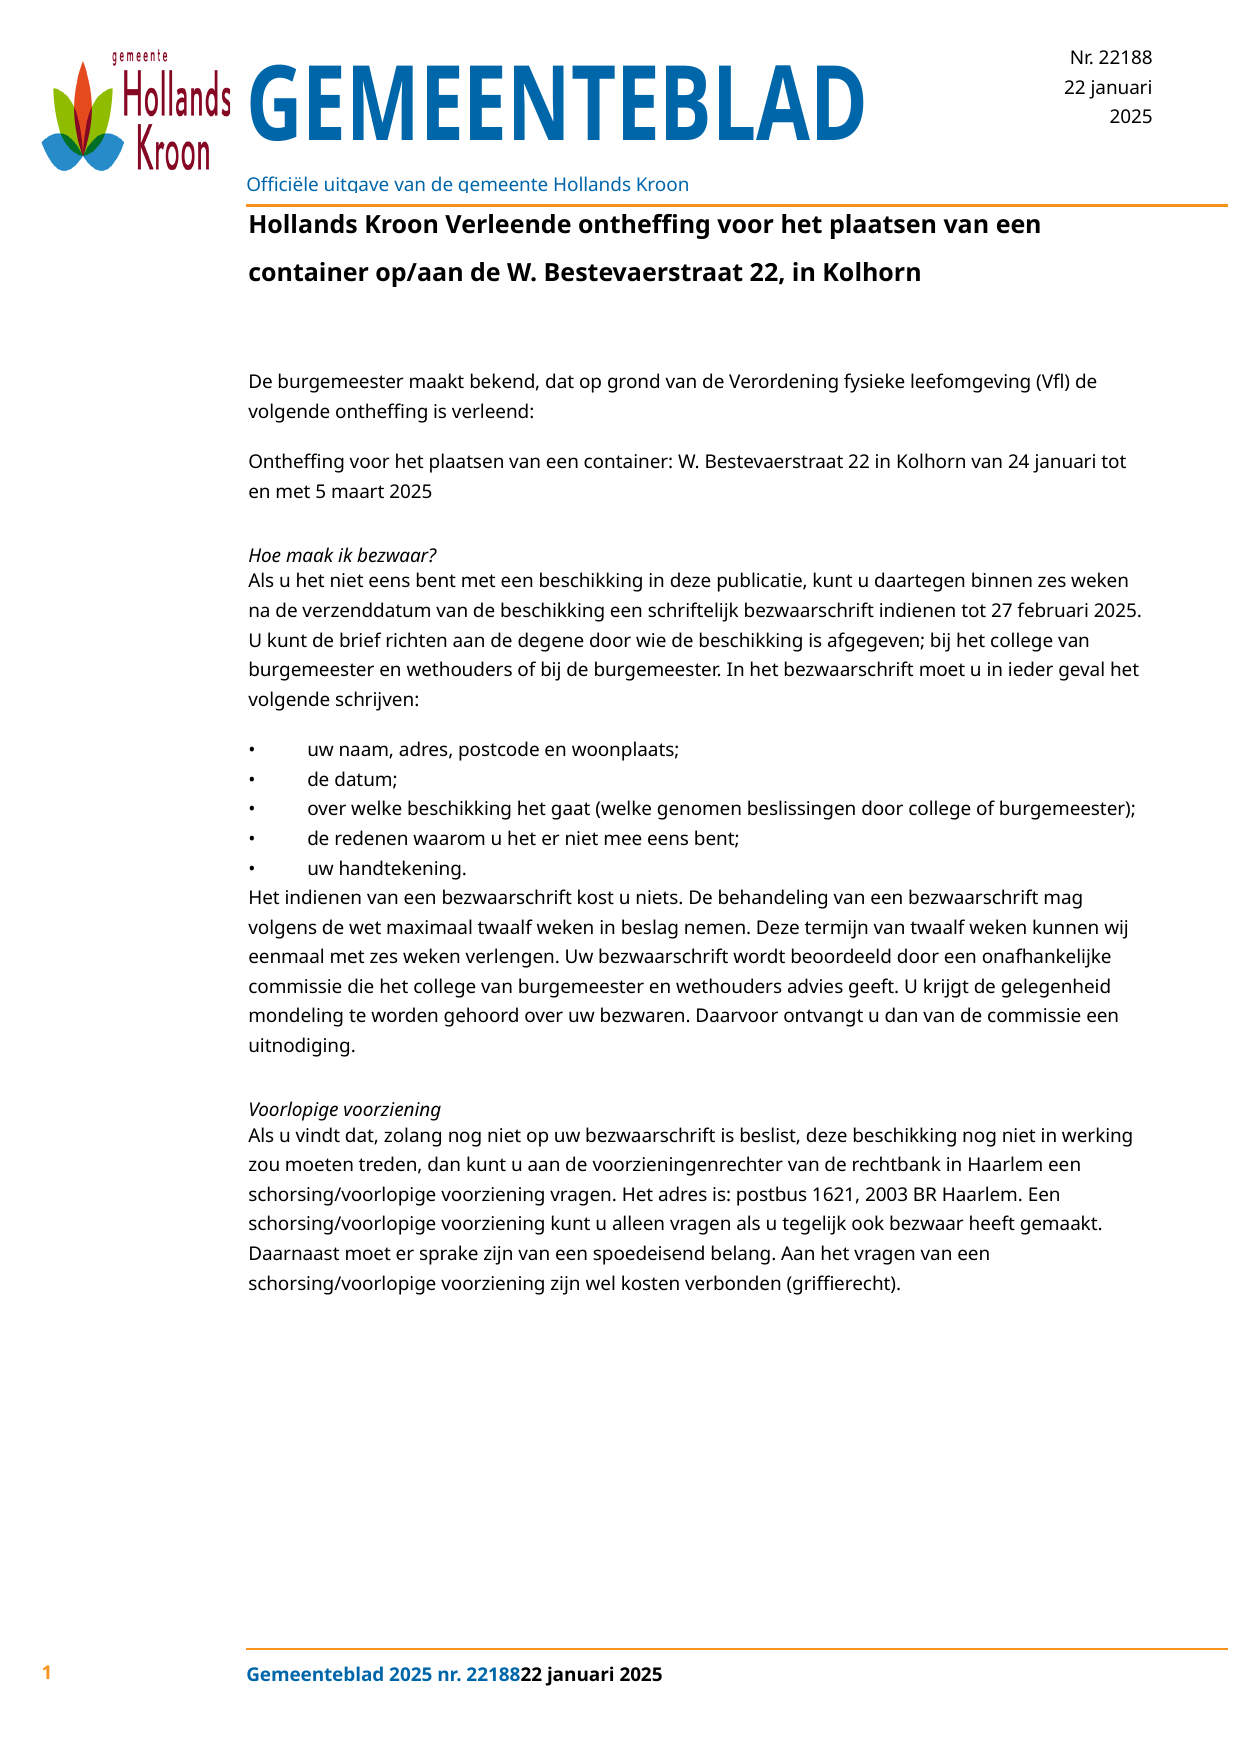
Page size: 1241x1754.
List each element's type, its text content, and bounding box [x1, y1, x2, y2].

list uw handtekening. [248, 855, 1152, 880]
text Als u het niet eens bent met een beschikking in deze publicatie, kunt u daartegen binnen zes weken na de verzenddatum van de beschikking een schriftelijk bezwaarschrift indienen tot 27 februari 2025. U kunt de brief richten aan de degene door wie de beschikking is afgegeven; bij het college van burgemeester en wethouders of bij de burgemeester. In het bezwaarschrift moet u in ieder geval het volgende schrijven: [248, 568, 1152, 712]
text Als u vindt dat, zolang nog niet op uw bezwaarschrift is beslist, deze beschikking nog niet in werking zou moeten treden, dan kunt u aan de voorzieningenrechter van de rechtbank in Haarlem een schorsing/voorlopige voorziening vragen. Het adres is: postbus 1621, 2003 BR Haarlem. Een schorsing/voorlopige voorziening kunt u alleen vragen als u tegelijk ook bezwaar heeft gemaakt. Daarnaast moet er sprake zijn van een spoedeisend belang. Aan het vragen van een schorsing/voorlopige voorziening zijn wel kosten verbonden (griffierecht). [248, 1122, 1152, 1296]
text Voorlopige voorziening [248, 1096, 1152, 1122]
text Het indienen van een bezwaarschrift kost u niets. De behandeling van een bezwaarschrift mag volgens de wet maximaal twaalf weken in beslag nemen. Deze termijn van twaalf weken kunnen wij eenmaal met zes weken verlengen. Uw bezwaarschrift wordt beoordeeld door een onafhankelijke commissie die het college van burgemeester en wethouders advies geeft. U krijgt de gelegenheid mondeling te worden gehoord over uw bezwaren. Daarvoor ontvangt u dan van de commissie een uitnodiging. [248, 884, 1152, 1058]
list de redenen waarom u het er niet mee eens bent; [248, 825, 1152, 851]
picture [41, 47, 231, 172]
text Hoe maak ik bezwaar? [248, 542, 1152, 568]
text Hollands Kroon Verleende ontheffing voor het plaatsen van een container op/aan de W. Bestevaerstraat 22, in Kolhorn [248, 207, 1152, 288]
text Ontheffing voor het plaatsen van een container: W. Bestevaerstraat 22 in Kolhorn van 24 januari tot en met 5 maart 2025 [248, 448, 1152, 504]
text De burgemeester maakt bekend, dat op grond van de Verordening fysieke leefomgeving (Vfl) de volgende ontheffing is verleend: [248, 368, 1152, 424]
list uw naam, adres, postcode en woonplaats; [248, 736, 1152, 762]
list over welke beschikking het gaat (welke genomen beslissingen door college of burgemeester); [248, 796, 1152, 821]
list de datum; [248, 766, 1152, 792]
